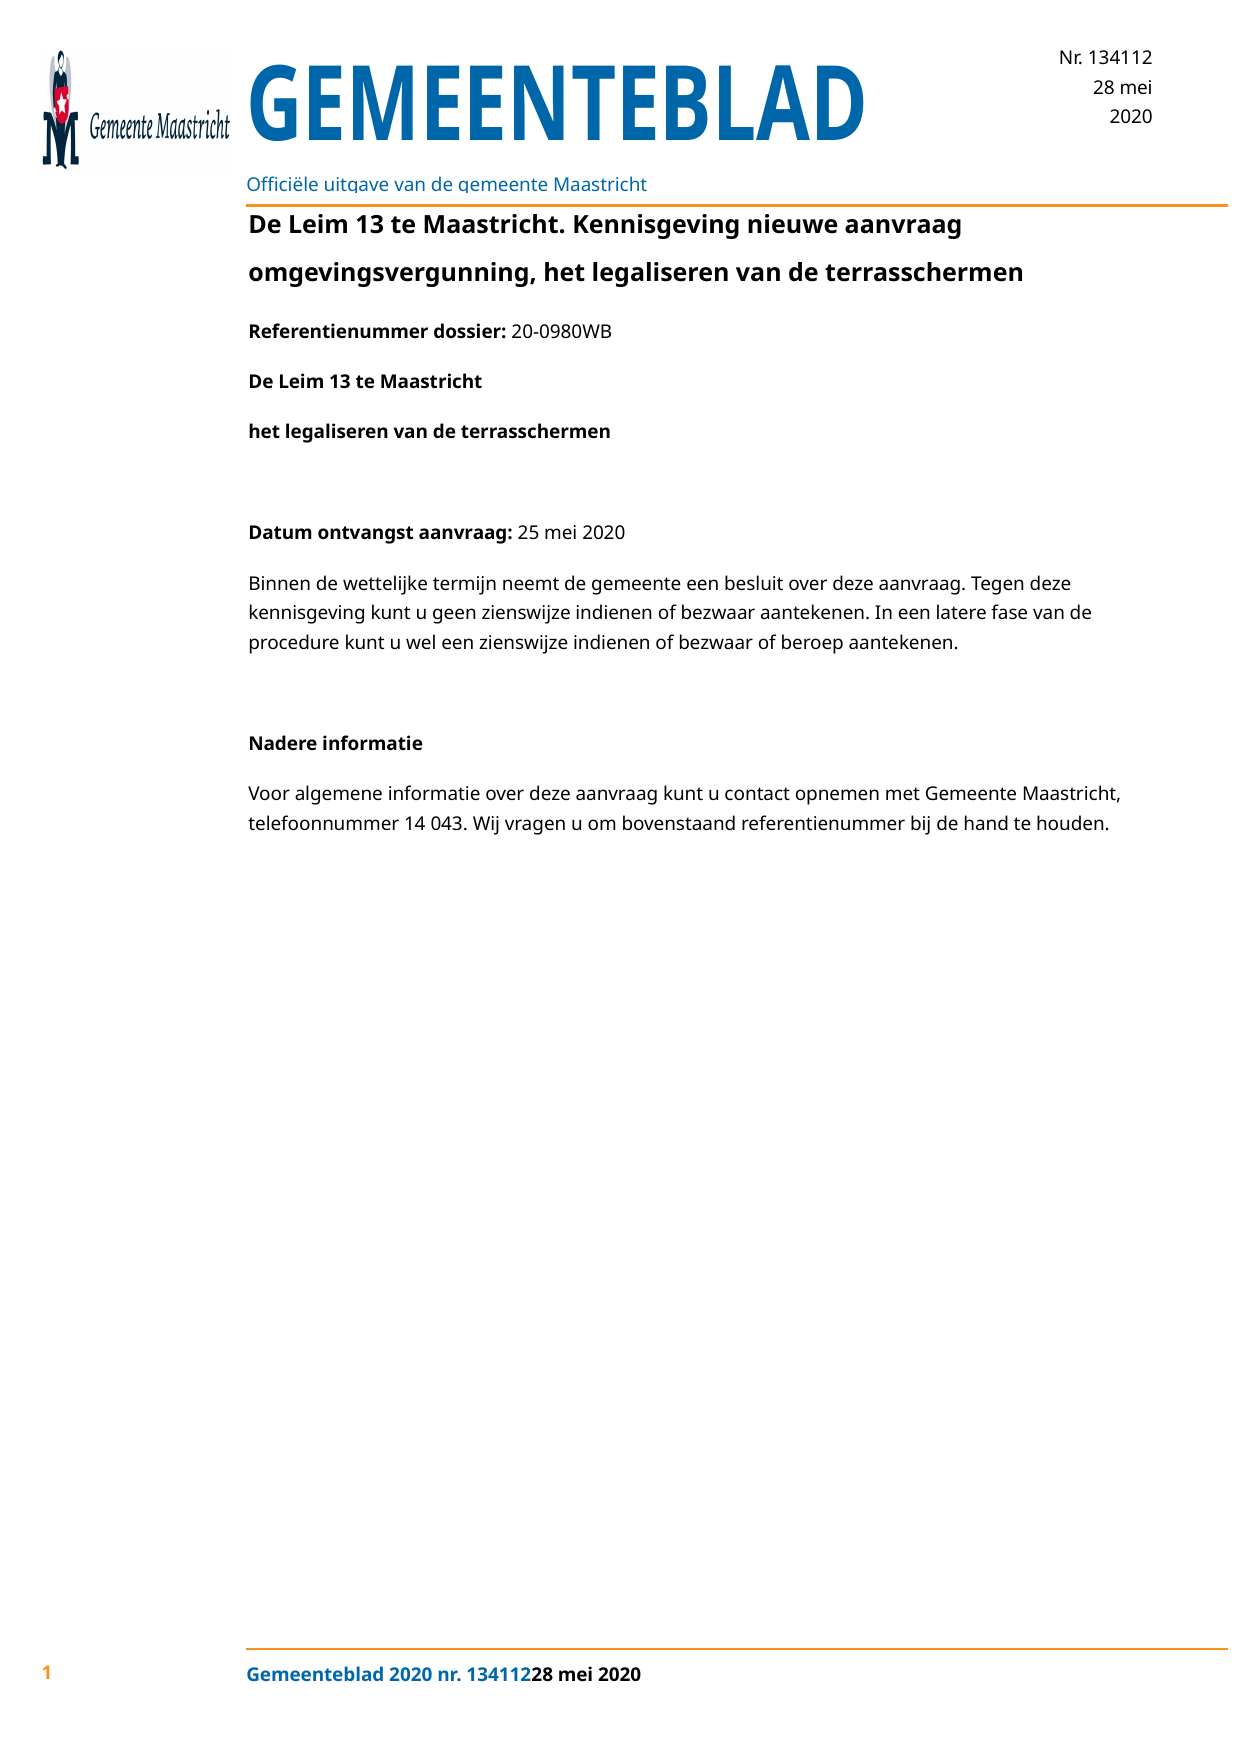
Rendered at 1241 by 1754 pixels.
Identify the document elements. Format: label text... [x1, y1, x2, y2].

text Datum ontvangst aanvraag: 25 mei 2020 [248, 519, 1152, 545]
text Nadere informatie [248, 730, 1152, 756]
text Voor algemene informatie over deze aanvraag kunt u contact opnemen met Gemeente Maastricht, telefoonnummer 14 043. Wij vragen u om bovenstaand referentienummer bij de hand te houden. [248, 780, 1152, 836]
text het legaliseren van de terrasschermen [248, 419, 1152, 444]
picture [41, 47, 231, 172]
text Referentienummer dossier: 20-0980WB [248, 318, 1152, 344]
text De Leim 13 te Maastricht. Kennisgeving nieuwe aanvraag omgevingsvergunning, het legaliseren van de terrasschermen [248, 207, 1152, 288]
text De Leim 13 te Maastricht [248, 368, 1152, 394]
text Binnen de wettelijke termijn neemt de gemeente een besluit over deze aanvraag. Tegen deze kennisgeving kunt u geen zienswijze indienen of bezwaar aantekenen. In een latere fase van de procedure kunt u wel een zienswijze indienen of bezwaar of beroep aantekenen. [248, 570, 1152, 655]
